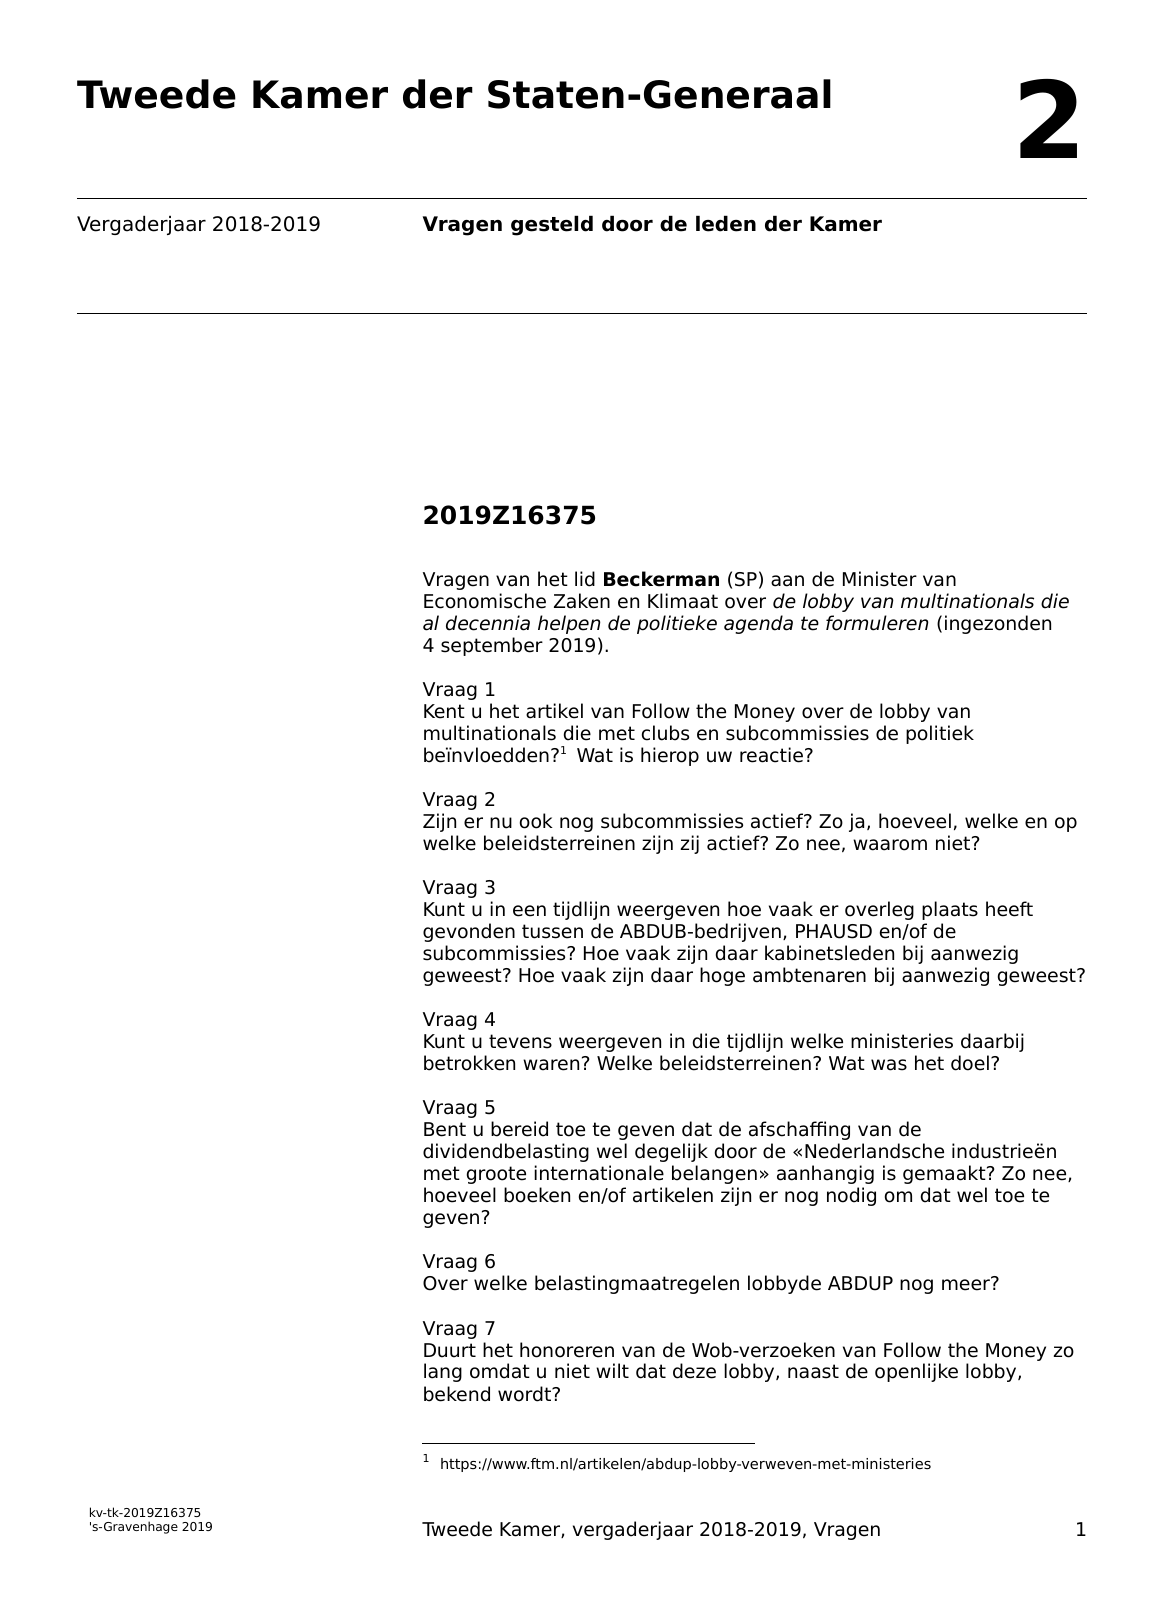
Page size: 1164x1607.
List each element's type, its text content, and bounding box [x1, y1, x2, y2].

text Kent u het artikel van Follow the Money over de lobby van multinationals die met clubs en subcommissies de politiek beïnvloedden? Wat is hierop uw reactie? [422, 701, 1087, 767]
text 's-Gravenhage 2019 [88, 1520, 323, 1534]
table_cell Vragen gesteld door de leden der Kamer [422, 199, 1087, 313]
text Vraag 7 [422, 1317, 1087, 1339]
text Vraag 5 [422, 1097, 1087, 1119]
text Vraag 1 [422, 679, 1087, 701]
text Vragen van het lid Beckerman (SP) aan de Minister van Economische Zaken en Klimaat over de lobby van multinationals die al decennia helpen de politieke agenda te formuleren (ingezonden 4 september 2019). [422, 569, 1087, 657]
text Duurt het honoreren van de Wob-verzoeken van Follow the Money zo lang omdat u niet wilt dat deze lobby, naast de openlijke lobby, bekend wordt? [422, 1339, 1087, 1405]
text Over welke belastingmaatregelen lobbyde ABDUP nog meer? [422, 1273, 1087, 1295]
text Vraag 4 [422, 1009, 1087, 1031]
table_cell Vergaderjaar 2018-2019 [77, 199, 422, 313]
table_header Tweede Kamer der Staten-Generaal [77, 59, 886, 198]
text Bent u bereid toe te geven dat de afschaffing van de dividendbelasting wel degelijk door de «Nederlandsche industrieën met groote internationale belangen» aanhangig is gemaakt? Zo nee, hoeveel boeken en/of artikelen zijn er nog nodig om dat wel toe te geven? [422, 1119, 1087, 1229]
text Vraag 3 [422, 877, 1087, 899]
text Kunt u tevens weergeven in die tijdlijn welke ministeries daarbij betrokken waren? Welke beleidsterreinen? Wat was het doel? [422, 1031, 1087, 1075]
text 2019Z16375 [422, 501, 1087, 531]
text kv-tk-2019Z16375 [88, 1506, 323, 1520]
text Zijn er nu ook nog subcommissies actief? Zo ja, hoeveel, welke en op welke beleidsterreinen zijn zij actief? Zo nee, waarom niet? [422, 811, 1087, 855]
text https://www.ftm.nl/artikelen/abdup-lobby-verweven-met-ministeries [422, 1452, 1087, 1474]
text Vraag 2 [422, 789, 1087, 811]
text Vraag 6 [422, 1251, 1087, 1273]
table_header 2 [886, 59, 1087, 198]
text Kunt u in een tijdlijn weergeven hoe vaak er overleg plaats heeft gevonden tussen de ABDUB-bedrijven, PHAUSD en/of de subcommissies? Hoe vaak zijn daar kabinetsleden bij aanwezig geweest? Hoe vaak zijn daar hoge ambtenaren bij aanwezig geweest? [422, 899, 1087, 987]
